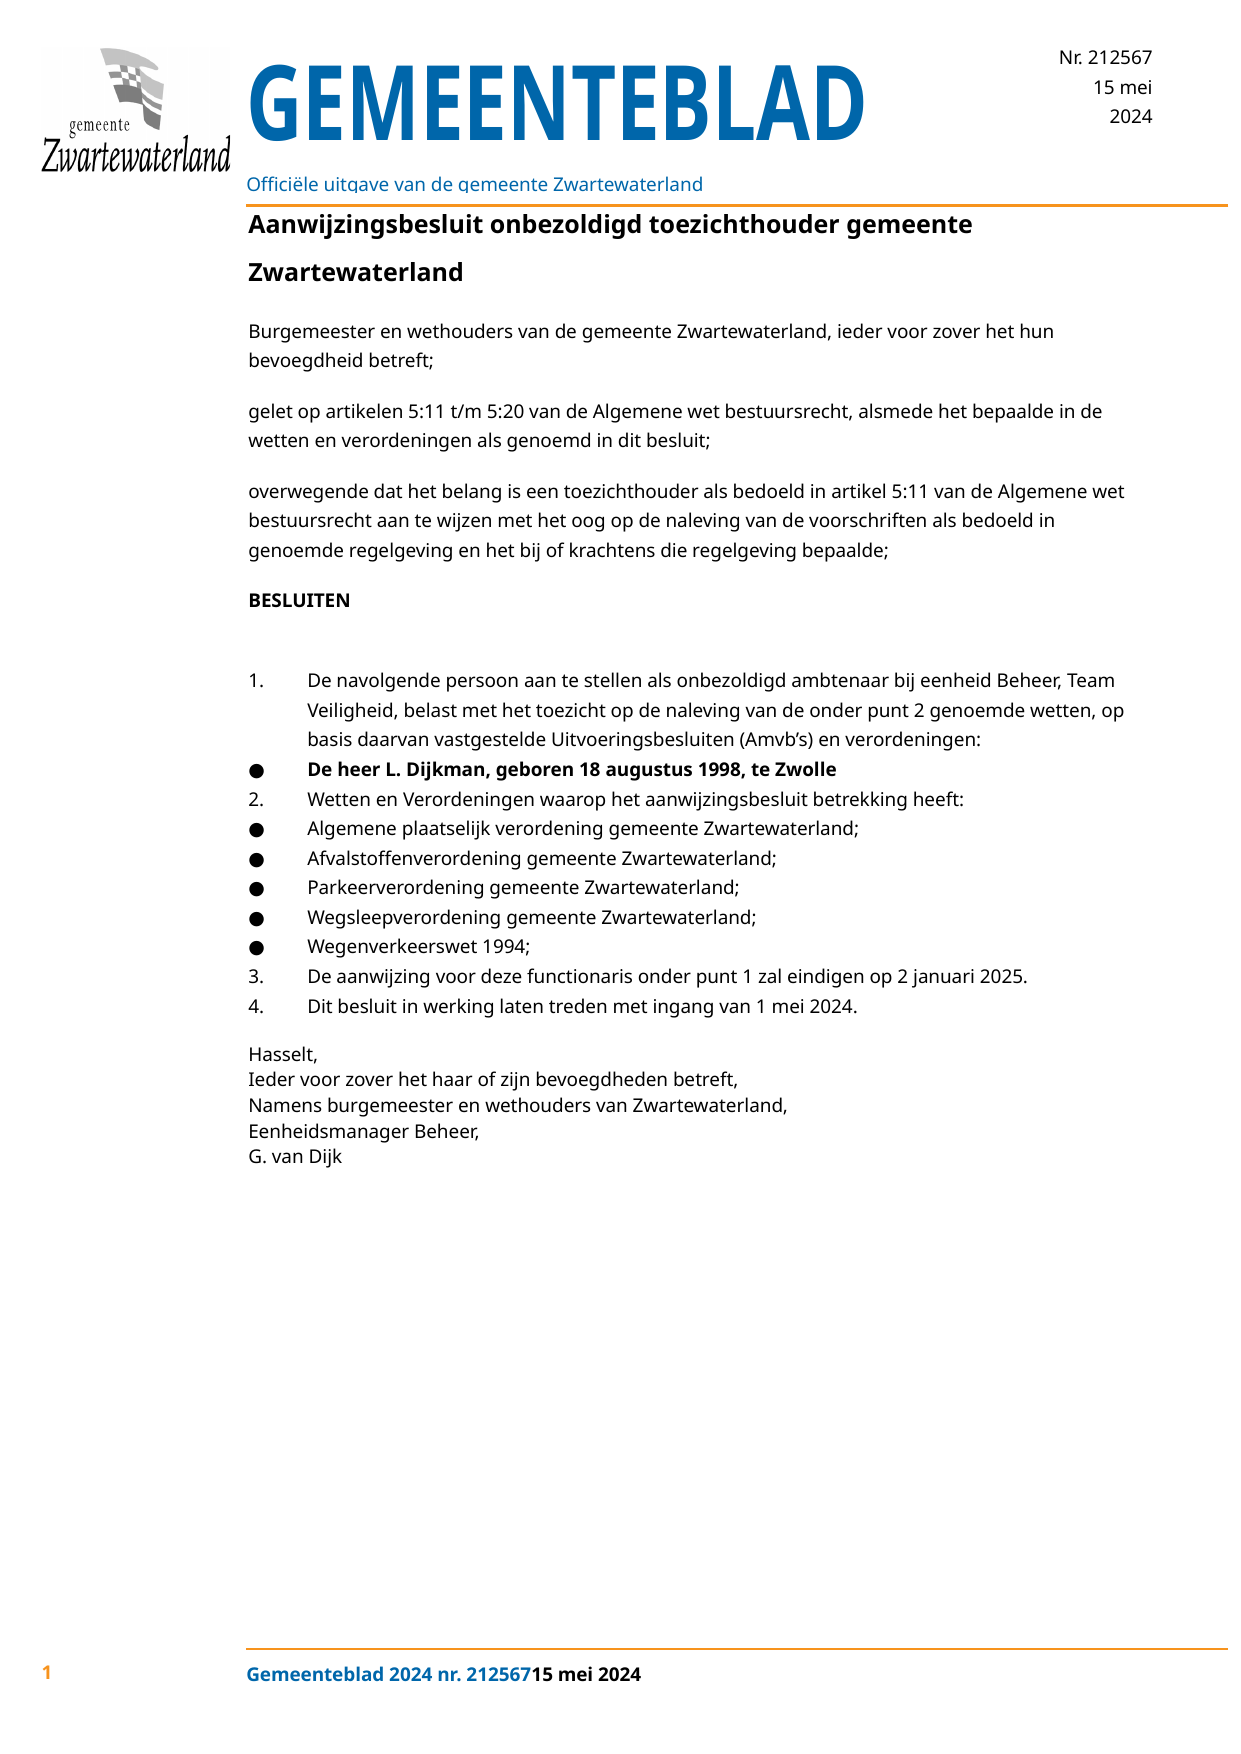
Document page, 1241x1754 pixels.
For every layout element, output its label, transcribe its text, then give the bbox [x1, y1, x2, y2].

list De heer L. Dijkman, geboren 18 augustus 1998, te Zwolle [248, 756, 1152, 782]
text Hasselt, [248, 1041, 1152, 1066]
picture [41, 47, 231, 172]
list De aanwijzing voor deze functionaris onder punt 1 zal eindigen op 2 januari 2025. [248, 963, 1152, 989]
list Parkeerverordening gemeente Zwartewaterland; [248, 874, 1152, 900]
text Namens burgemeester en wethouders van Zwartewaterland, [248, 1092, 1152, 1118]
list Afvalstoffenverordening gemeente Zwartewaterland; [248, 845, 1152, 871]
list De navolgende persoon aan te stellen als onbezoldigd ambtenaar bij eenheid Beheer, Team Veiligheid, belast met het toezicht op de naleving van de onder punt 2 genoemde wetten, op basis daarvan vastgestelde Uitvoeringsbesluiten (Amvb’s) en verordeningen: [248, 667, 1152, 752]
text overwegende dat het belang is een toezichthouder als bedoeld in artikel 5:11 van de Algemene wet bestuursrecht aan te wijzen met het oog op de naleving van de voorschriften als bedoeld in genoemde regelgeving en het bij of krachtens die regelgeving bepaalde; [248, 478, 1152, 563]
text Burgemeester en wethouders van de gemeente Zwartewaterland, ieder voor zover het hun bevoegdheid betreft; [248, 318, 1152, 373]
list Wegsleepverordening gemeente Zwartewaterland; [248, 904, 1152, 930]
text Aanwijzingsbesluit onbezoldigd toezichthouder gemeente Zwartewaterland [248, 207, 1152, 288]
list Dit besluit in werking laten treden met ingang van 1 mei 2024. [248, 993, 1152, 1019]
text G. van Dijk [248, 1144, 1152, 1169]
list Wegenverkeerswet 1994; [248, 934, 1152, 959]
list Algemene plaatselijk verordening gemeente Zwartewaterland; [248, 815, 1152, 841]
list Wetten en Verordeningen waarop het aanwijzingsbesluit betrekking heeft: [248, 786, 1152, 812]
text Ieder voor zover het haar of zijn bevoegdheden betreft, [248, 1066, 1152, 1092]
text BESLUITEN [248, 587, 1152, 613]
text gelet op artikelen 5:11 t/m 5:20 van de Algemene wet bestuursrecht, alsmede het bepaalde in de wetten en verordeningen als genoemd in dit besluit; [248, 398, 1152, 453]
text Eenheidsmanager Beheer, [248, 1118, 1152, 1144]
